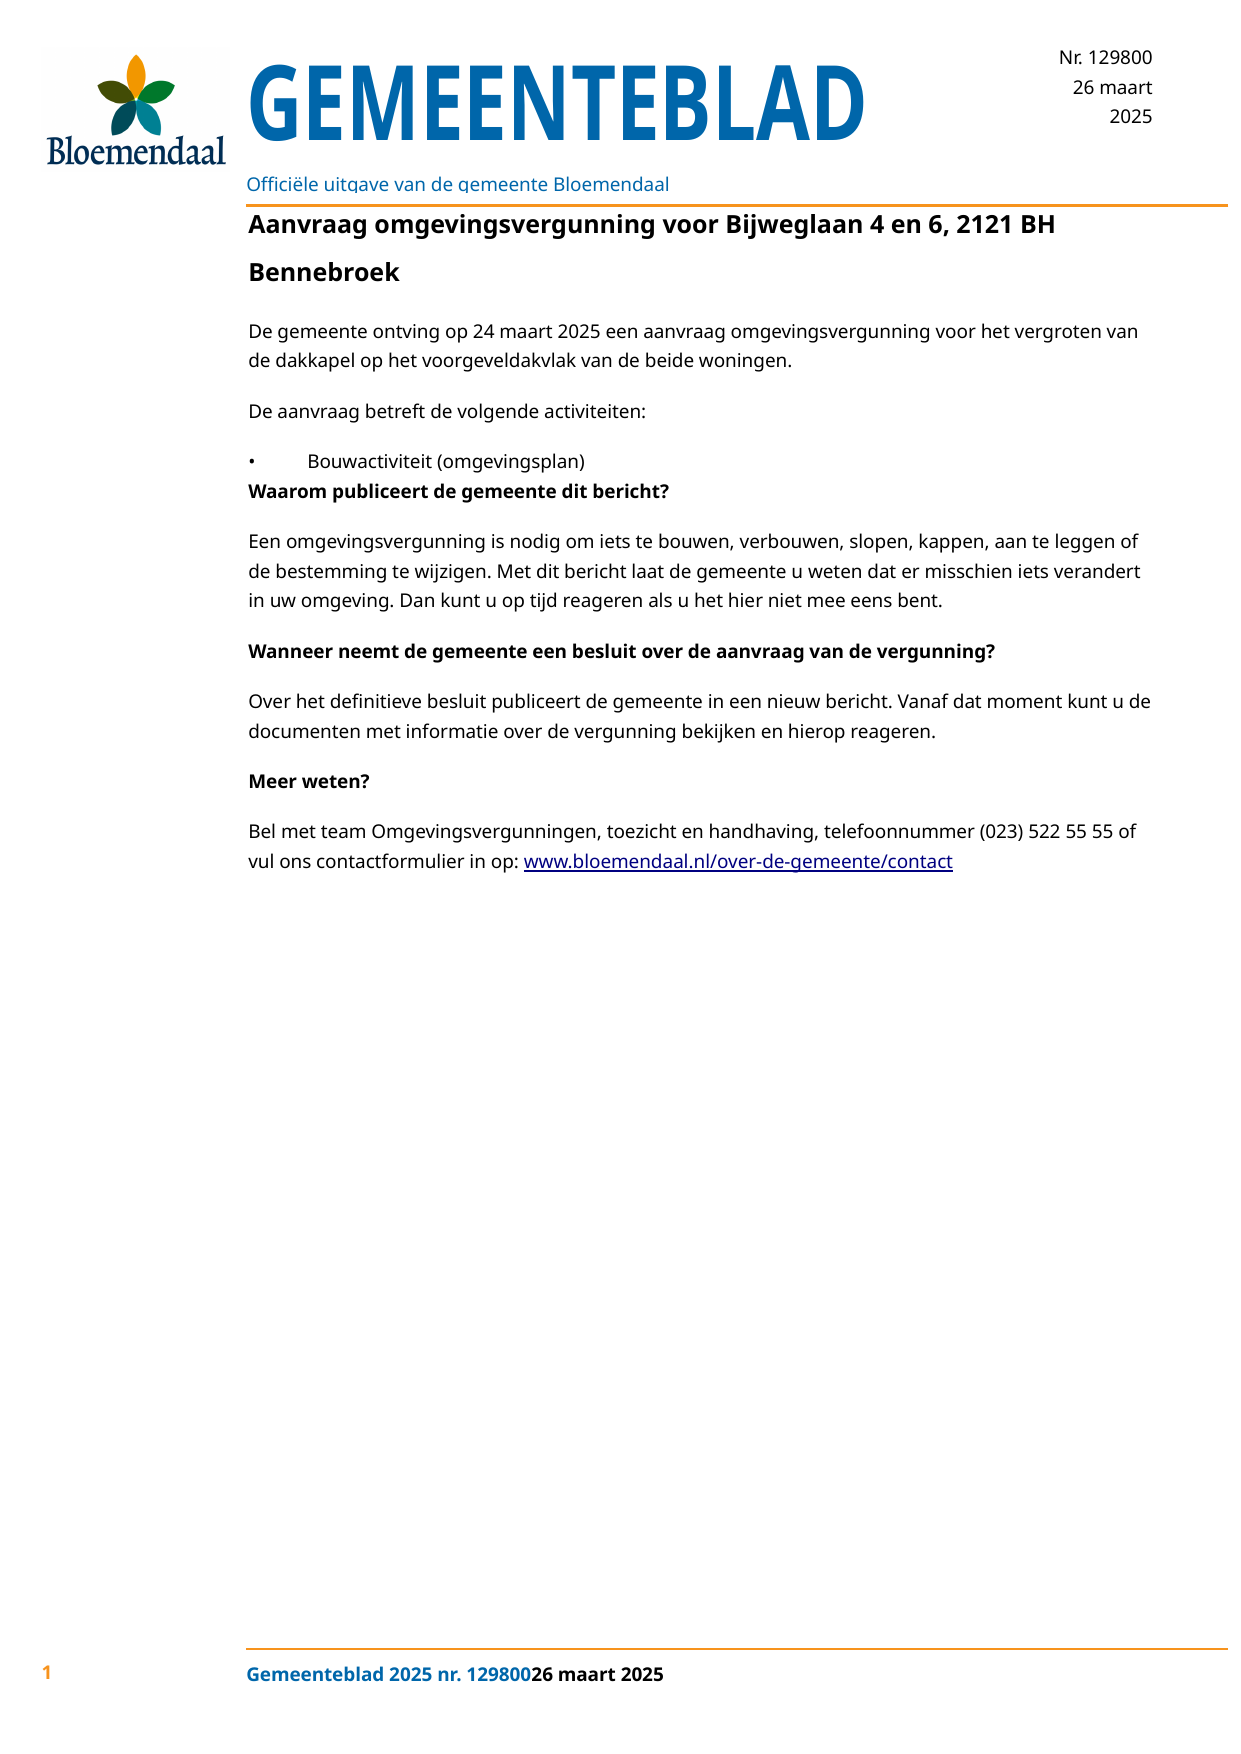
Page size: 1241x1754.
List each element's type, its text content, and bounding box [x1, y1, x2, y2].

text Wanneer neemt de gemeente een besluit over de aanvraag van de vergunning? [248, 638, 1152, 664]
list Bouwactiviteit (omgevingsplan) [248, 448, 1152, 474]
picture [41, 47, 231, 172]
text De gemeente ontving op 24 maart 2025 een aanvraag omgevingsvergunning voor het vergroten van de dakkapel op het voorgeveldakvlak van de beide woningen. [248, 318, 1152, 373]
text Waarom publiceert de gemeente dit bericht? [248, 478, 1152, 504]
text Aanvraag omgevingsvergunning voor Bijweglaan 4 en 6, 2121 BH Bennebroek [248, 207, 1152, 288]
text De aanvraag betreft de volgende activiteiten: [248, 398, 1152, 424]
text Meer weten? [248, 768, 1152, 794]
text Over het definitieve besluit publiceert de gemeente in een nieuw bericht. Vanaf dat moment kunt u de documenten met informatie over de vergunning bekijken en hierop reageren. [248, 688, 1152, 744]
text Bel met team Omgevingsvergunningen, toezicht en handhaving, telefoonnummer (023) 522 55 55 of vul ons contactformulier in op: www.bloemendaal.nl/over-de-gemeente/contact [248, 819, 1152, 874]
text Een omgevingsvergunning is nodig om iets te bouwen, verbouwen, slopen, kappen, aan te leggen of de bestemming te wijzigen. Met dit bericht laat de gemeente u weten dat er misschien iets verandert in uw omgeving. Dan kunt u op tijd reageren als u het hier niet mee eens bent. [248, 528, 1152, 613]
